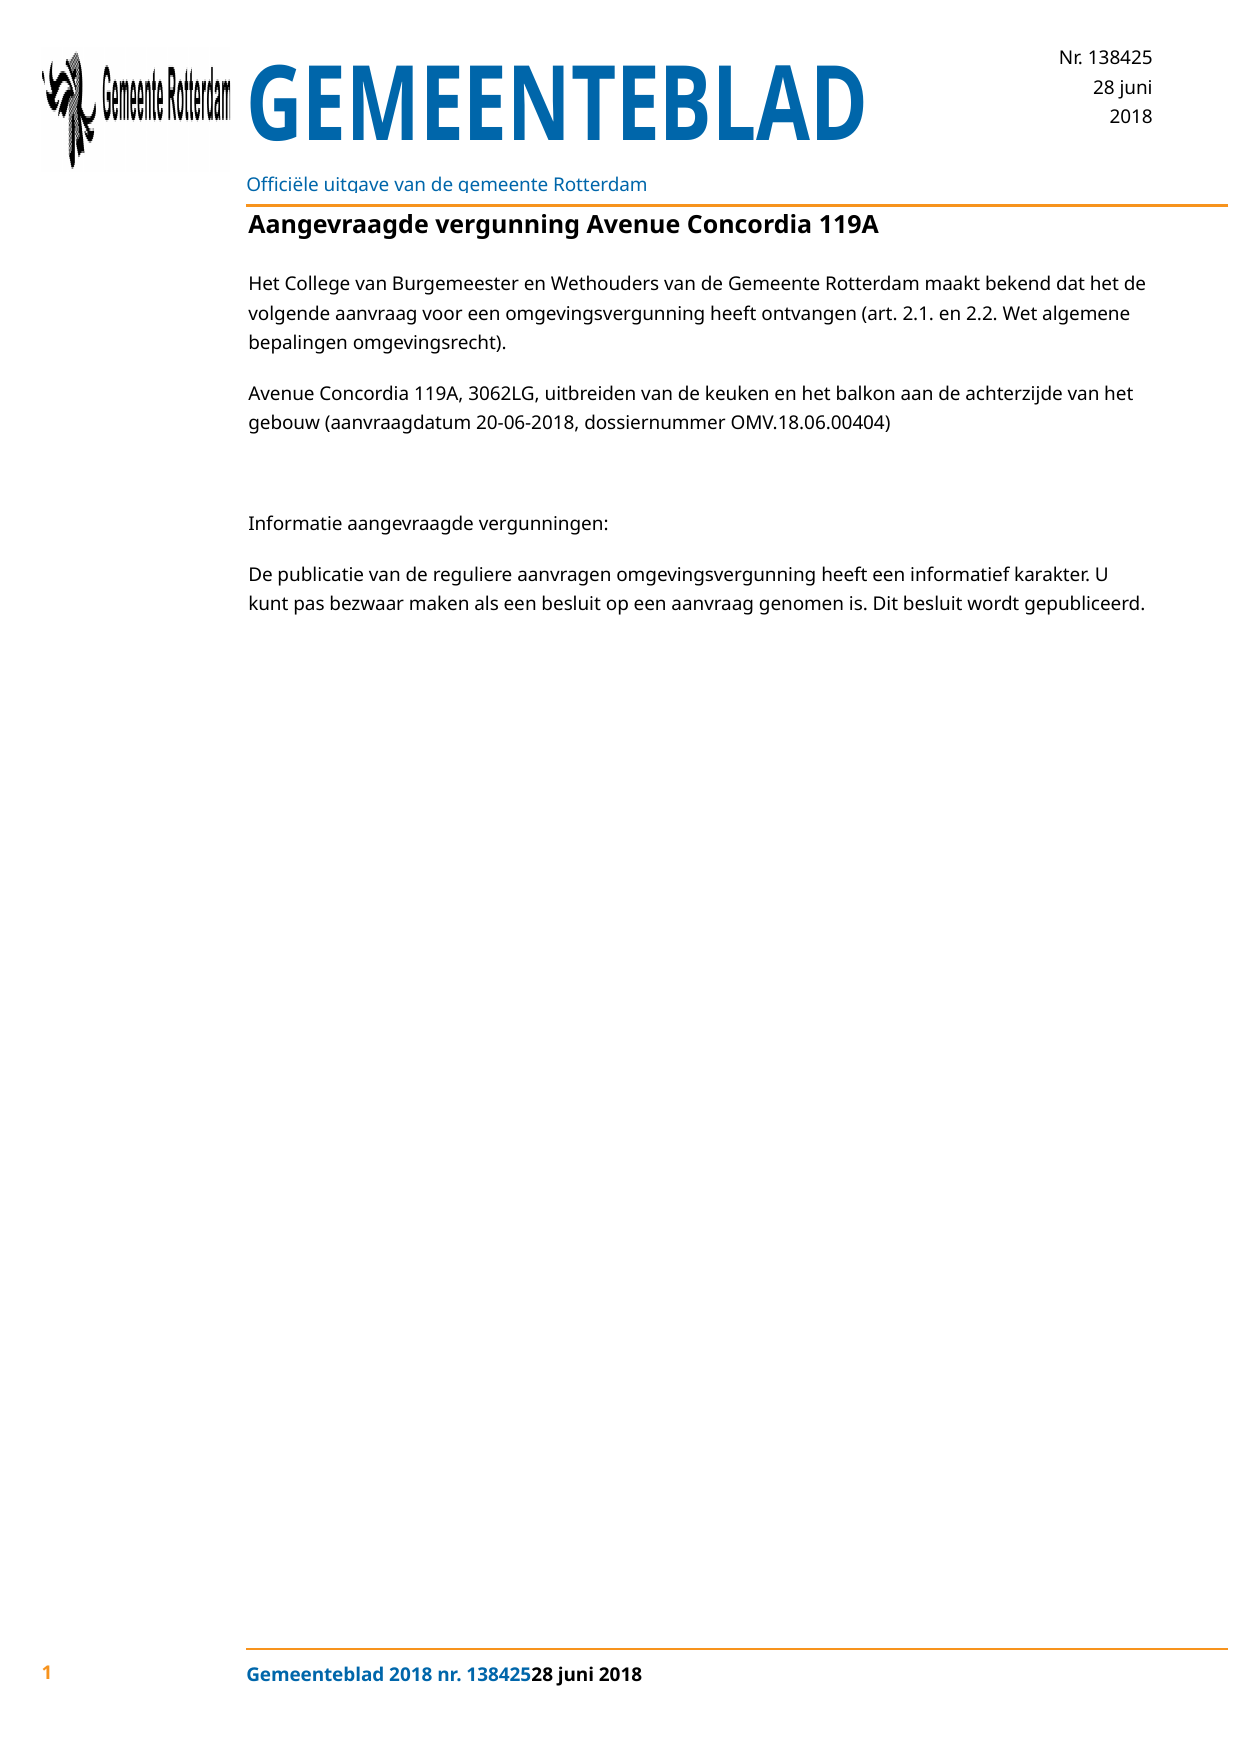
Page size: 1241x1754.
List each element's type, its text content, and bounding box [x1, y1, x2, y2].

text Het College van Burgemeester en Wethouders van de Gemeente Rotterdam maakt bekend dat het de volgende aanvraag voor een omgevingsvergunning heeft ontvangen (art. 2.1. en 2.2. Wet algemene bepalingen omgevingsrecht). [248, 270, 1152, 355]
text De publicatie van de reguliere aanvragen omgevingsvergunning heeft een informatief karakter. U kunt pas bezwaar maken als een besluit op een aanvraag genomen is. Dit besluit wordt gepubliceerd. [248, 561, 1152, 616]
text Aangevraagde vergunning Avenue Concordia 119A [248, 207, 1152, 241]
picture [41, 47, 231, 172]
text Avenue Concordia 119A, 3062LG, uitbreiden van de keuken en het balkon aan de achterzijde van het gebouw (aanvraagdatum 20-06-2018, dossiernummer OMV.18.06.00404) [248, 380, 1152, 435]
text Informatie aangevraagde vergunningen: [248, 510, 1152, 536]
